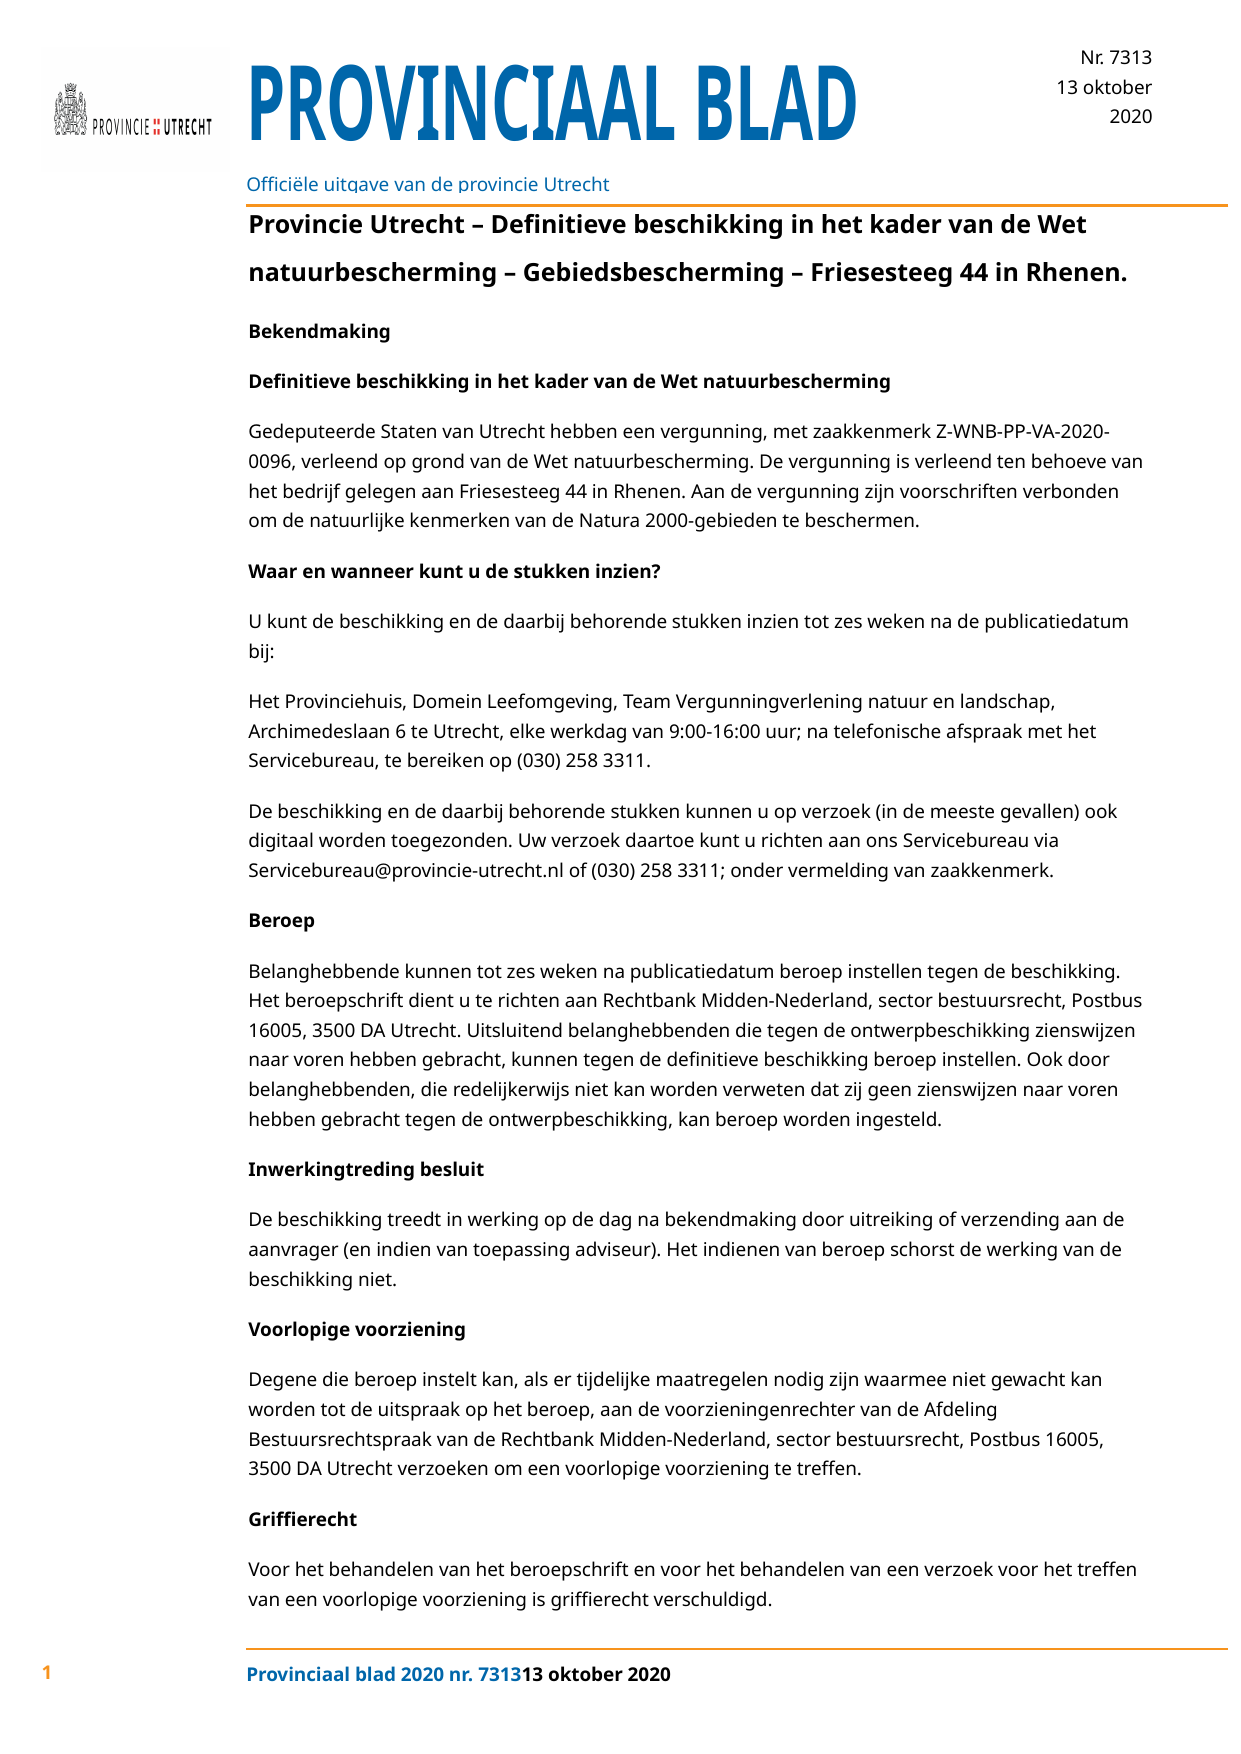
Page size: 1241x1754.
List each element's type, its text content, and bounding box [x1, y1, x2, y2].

text Provincie Utrecht – Definitieve beschikking in het kader van de Wet natuurbescherming – Gebiedsbescherming – Friesesteeg 44 in Rhenen. [248, 207, 1152, 288]
text Waar en wanneer kunt u de stukken inzien? [248, 558, 1152, 584]
text Het Provinciehuis, Domein Leefomgeving, Team Vergunningverlening natuur en landschap, Archimedeslaan 6 te Utrecht, elke werkdag van 9:00-16:00 uur; na telefonische afspraak met het Servicebureau, te bereiken op (030) 258 3311. [248, 688, 1152, 773]
text Voor het behandelen van het beroepschrift en voor het behandelen van een verzoek voor het treffen van een voorlopige voorziening is griffierecht verschuldigd. [248, 1556, 1152, 1612]
text Griffierecht [248, 1506, 1152, 1532]
picture [41, 47, 231, 172]
text Voorlopige voorziening [248, 1316, 1152, 1342]
text Bekendmaking [248, 318, 1152, 344]
text De beschikking en de daarbij behorende stukken kunnen u op verzoek (in de meeste gevallen) ook digitaal worden toegezonden. Uw verzoek daartoe kunt u richten aan ons Servicebureau via Servicebureau@provincie-utrecht.nl of (030) 258 3311; onder vermelding van zaakkenmerk. [248, 798, 1152, 883]
text De beschikking treedt in werking op de dag na bekendmaking door uitreiking of verzending aan de aanvrager (en indien van toepassing adviseur). Het indienen van beroep schorst de werking van de beschikking niet. [248, 1207, 1152, 1292]
text Belanghebbende kunnen tot zes weken na publicatiedatum beroep instellen tegen de beschikking. Het beroepschrift dient u te richten aan Rechtbank Midden-Nederland, sector bestuursrecht, Postbus 16005, 3500 DA Utrecht. Uitsluitend belanghebbenden die tegen de ontwerpbeschikking zienswijzen naar voren hebben gebracht, kunnen tegen de definitieve beschikking beroep instellen. Ook door belanghebbenden, die redelijkerwijs niet kan worden verweten dat zij geen zienswijzen naar voren hebben gebracht tegen de ontwerpbeschikking, kan beroep worden ingesteld. [248, 958, 1152, 1132]
text Inwerkingtreding besluit [248, 1156, 1152, 1182]
text U kunt de beschikking en de daarbij behorende stukken inzien tot zes weken na de publicatiedatum bij: [248, 608, 1152, 664]
text Definitieve beschikking in het kader van de Wet natuurbescherming [248, 368, 1152, 394]
text Degene die beroep instelt kan, als er tijdelijke maatregelen nodig zijn waarmee niet gewacht kan worden tot de uitspraak op het beroep, aan de voorzieningenrechter van de Afdeling Bestuursrechtspraak van de Rechtbank Midden-Nederland, sector bestuursrecht, Postbus 16005, 3500 DA Utrecht verzoeken om een voorlopige voorziening te treffen. [248, 1367, 1152, 1481]
text Gedeputeerde Staten van Utrecht hebben een vergunning, met zaakkenmerk Z-WNB-PP-VA-2020-0096, verleend op grond van de Wet natuurbescherming. De vergunning is verleend ten behoeve van het bedrijf gelegen aan Friesesteeg 44 in Rhenen. Aan de vergunning zijn voorschriften verbonden om de natuurlijke kenmerken van de Natura 2000-gebieden te beschermen. [248, 419, 1152, 533]
text Beroep [248, 907, 1152, 933]
